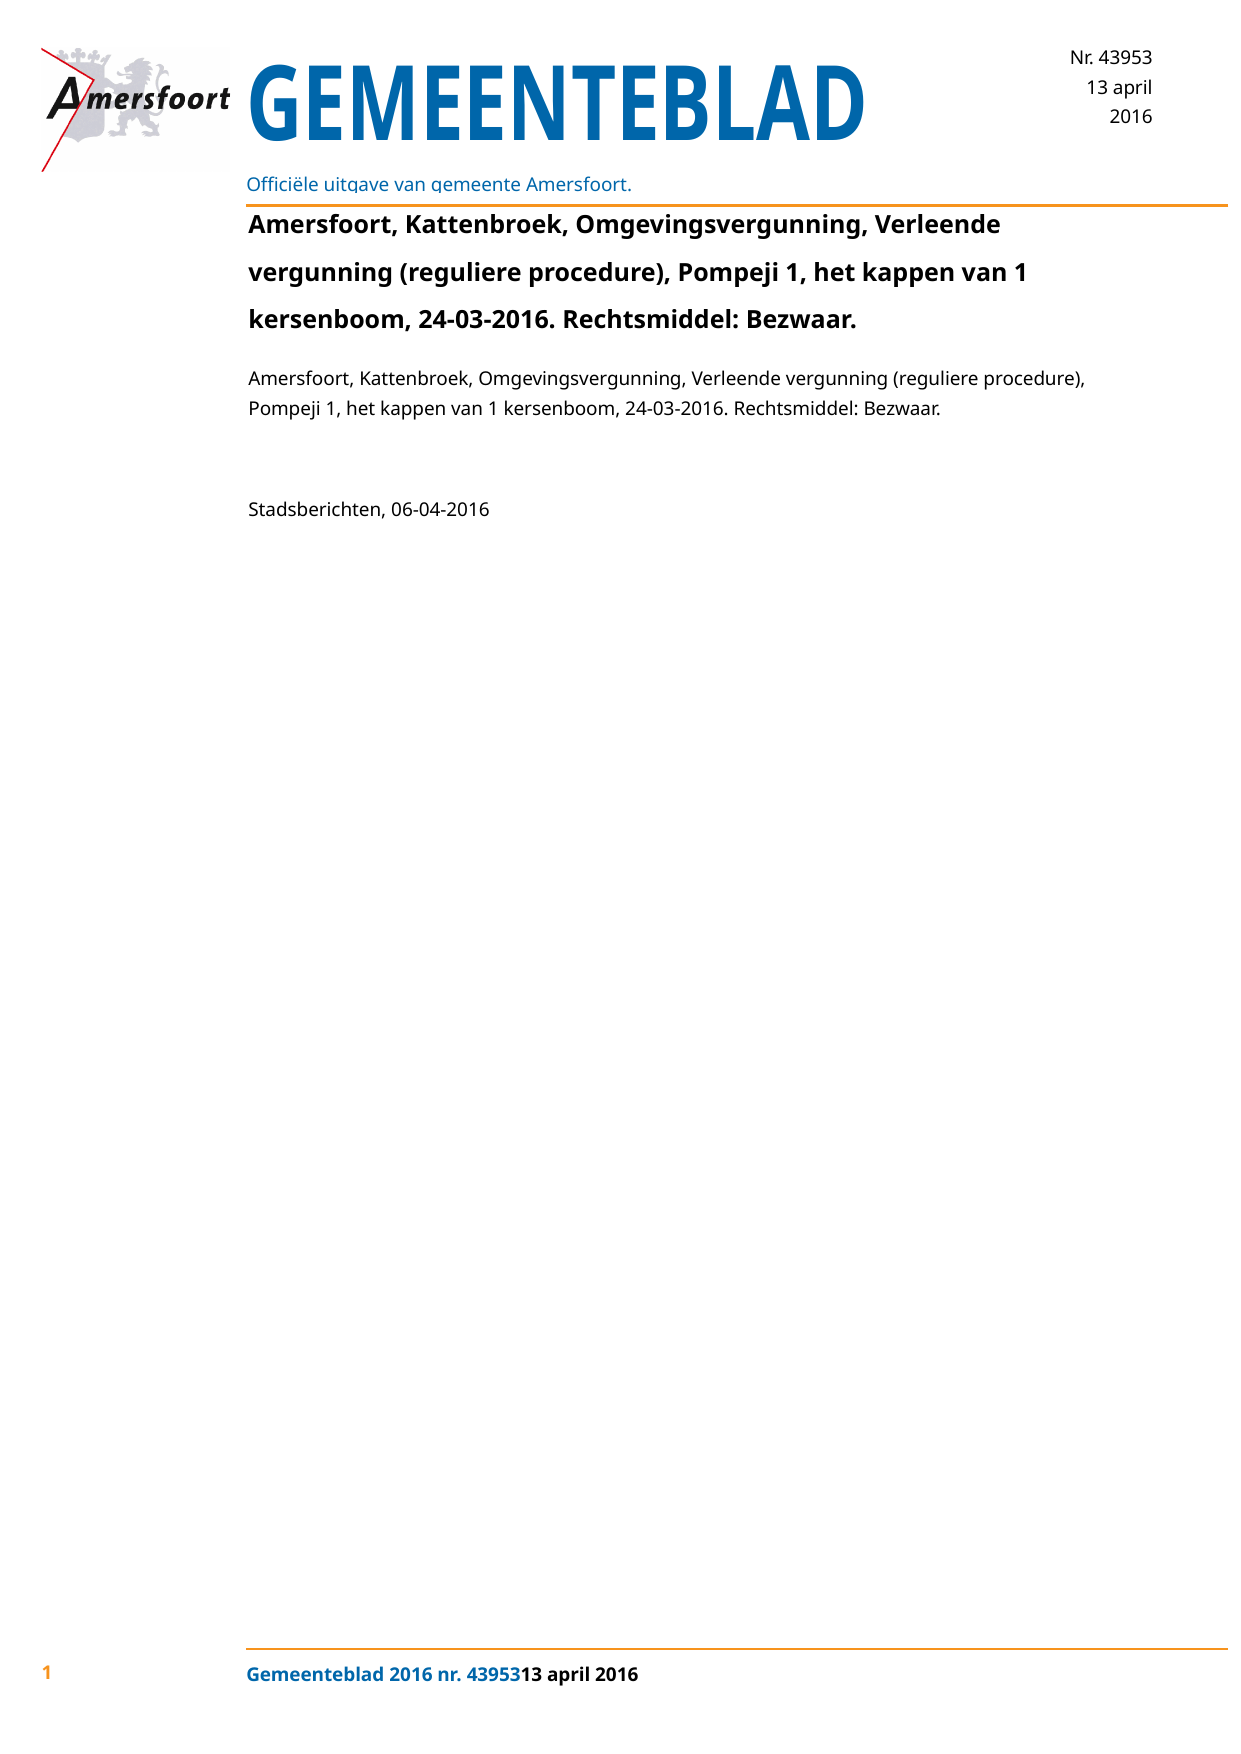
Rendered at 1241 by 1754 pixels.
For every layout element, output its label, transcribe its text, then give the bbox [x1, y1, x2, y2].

text Amersfoort, Kattenbroek, Omgevingsvergunning, Verleende vergunning (reguliere procedure), Pompeji 1, het kappen van 1 kersenboom, 24-03-2016. Rechtsmiddel: Bezwaar. [248, 207, 1152, 336]
picture [41, 47, 231, 172]
text Amersfoort, Kattenbroek, Omgevingsvergunning, Verleende vergunning (reguliere procedure), Pompeji 1, het kappen van 1 kersenboom, 24-03-2016. Rechtsmiddel: Bezwaar. [248, 366, 1152, 421]
text Stadsberichten, 06-04-2016 [248, 496, 1152, 522]
